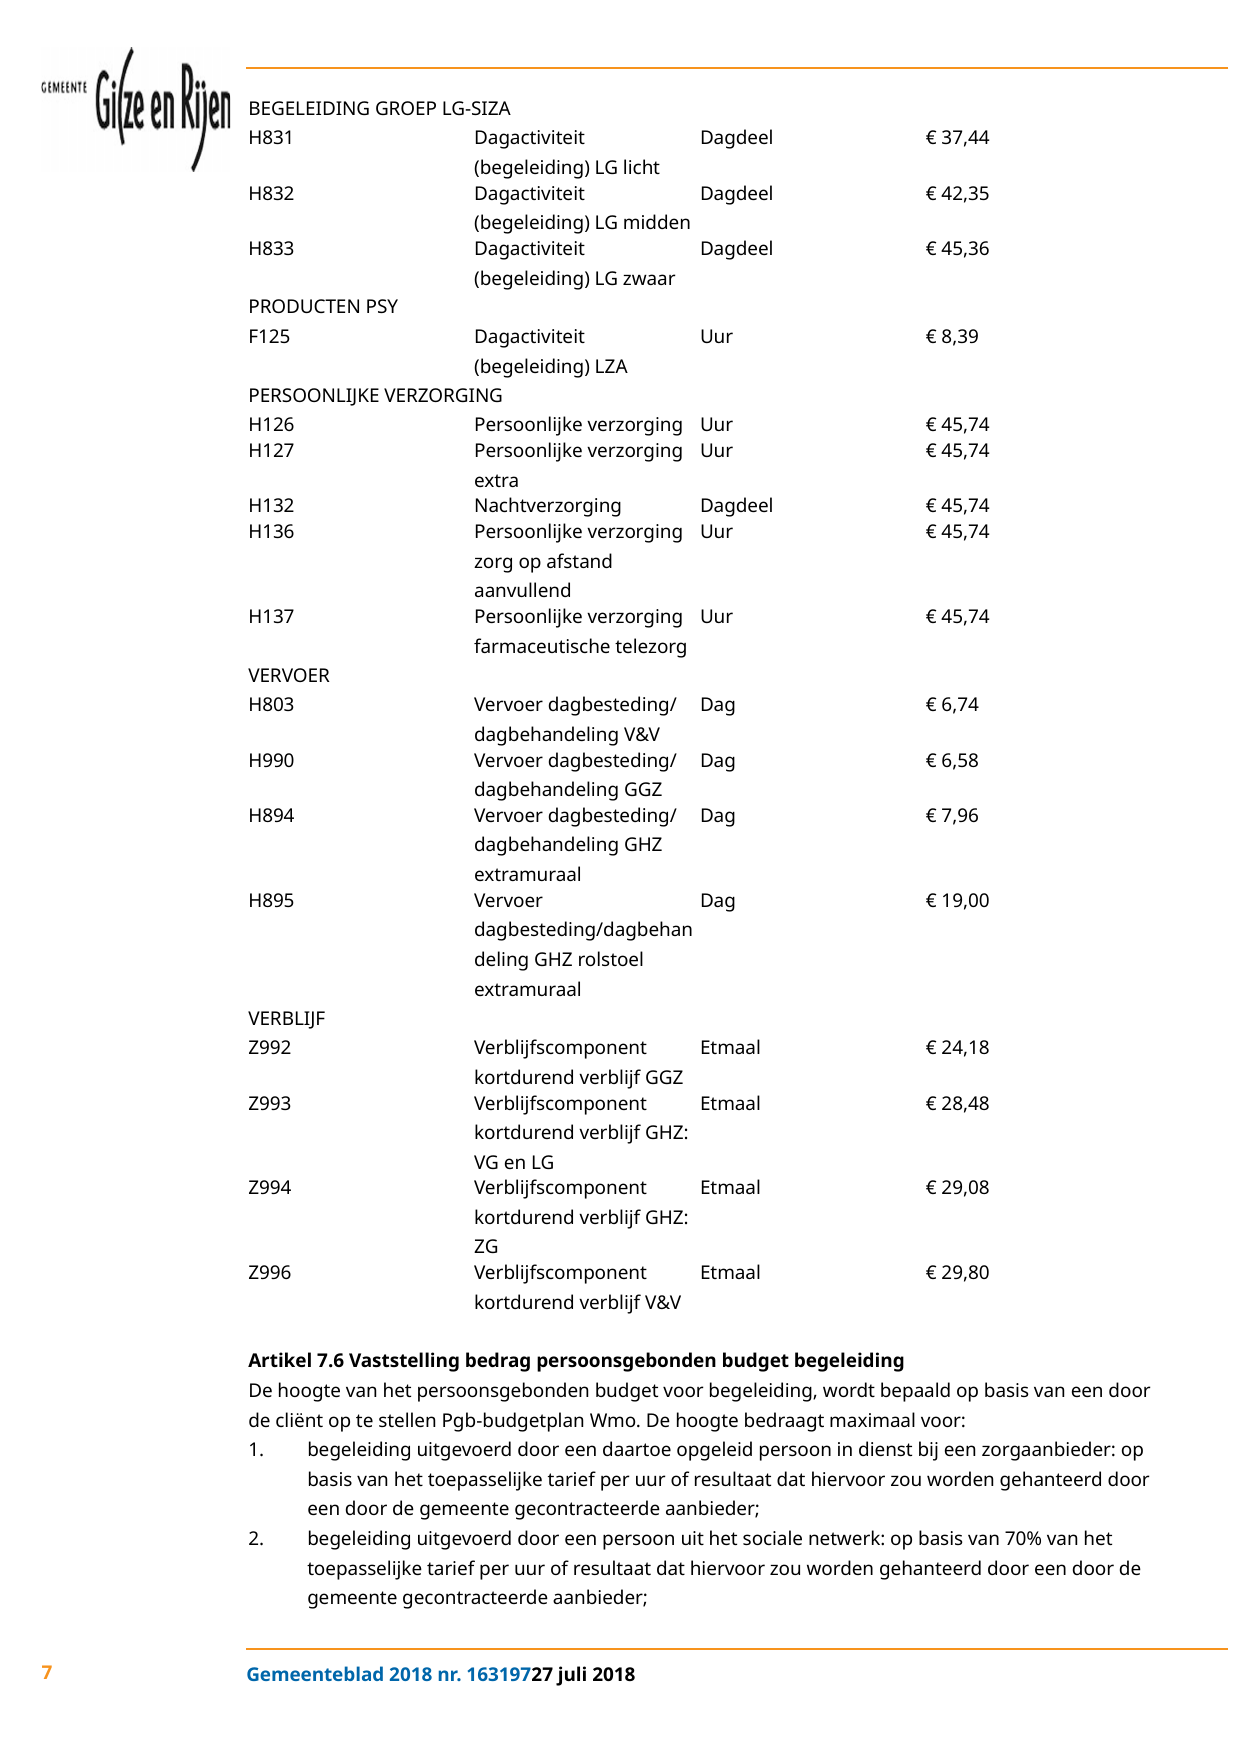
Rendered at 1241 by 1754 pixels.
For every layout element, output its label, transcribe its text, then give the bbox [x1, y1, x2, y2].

table_cell Persoonlijke verzorging zorg op afstand aanvullend [474, 518, 700, 603]
text BEGELEIDING GROEP LG-SIZA [248, 95, 1152, 121]
table_cell Dagactiviteit (begeleiding) LG midden [474, 180, 700, 235]
table_cell H833 [248, 235, 474, 290]
table_cell Z994 [248, 1175, 474, 1259]
table_header F125 [248, 323, 474, 379]
table_cell Etmaal [700, 1260, 926, 1315]
table_cell Verblijfscomponent kortdurend verblijf GHZ: ZG [474, 1175, 700, 1259]
table_cell Nachtverzorging [474, 493, 700, 518]
table_cell H136 [248, 518, 474, 603]
list begeleiding uitgevoerd door een persoon uit het sociale netwerk: op basis van 70% van het toepasselijke tarief per uur of resultaat dat hiervoor zou worden gehanteerd door een door de gemeente gecontracteerde aanbieder; [248, 1525, 1152, 1610]
table_header H126 [248, 412, 474, 437]
table_cell € 29,80 [926, 1260, 1152, 1315]
text PERSOONLIJKE VERZORGING [248, 382, 1152, 408]
table_cell Vervoer dagbesteding/ dagbehandeling GGZ [474, 747, 700, 802]
table_header H803 [248, 691, 474, 747]
table_cell Verblijfscomponent kortdurend verblijf GHZ: VG en LG [474, 1090, 700, 1174]
table_cell € 6,58 [926, 747, 1152, 802]
table_cell H137 [248, 603, 474, 658]
text VERBLIJF [248, 1005, 1152, 1030]
table_header Etmaal [700, 1034, 926, 1090]
table_header € 8,39 [926, 323, 1152, 379]
table_cell € 45,36 [926, 235, 1152, 290]
table_header Persoonlijke verzorging [474, 412, 700, 437]
table_cell Uur [700, 437, 926, 493]
picture [41, 47, 231, 172]
table_cell € 7,96 [926, 802, 1152, 887]
text De hoogte van het persoonsgebonden budget voor begeleiding, wordt bepaald op basis van een door de cliënt op te stellen Pgb-budgetplan Wmo. De hoogte bedraagt maximaal voor: [248, 1377, 1152, 1432]
table_header € 6,74 [926, 691, 1152, 747]
table_cell H132 [248, 493, 474, 518]
list begeleiding uitgevoerd door een daartoe opgeleid persoon in dienst bij een zorgaanbieder: op basis van het toepasselijke tarief per uur of resultaat dat hiervoor zou worden gehanteerd door een door de gemeente gecontracteerde aanbieder; [248, 1436, 1152, 1521]
table_cell Dag [700, 802, 926, 887]
table_cell € 45,74 [926, 493, 1152, 518]
table_header Dagactiviteit (begeleiding) LG licht [474, 125, 700, 180]
table_cell Dag [700, 747, 926, 802]
table_cell Persoonlijke verzorging farmaceutische telezorg [474, 603, 700, 658]
table_cell Dagdeel [700, 493, 926, 518]
table_cell H895 [248, 887, 474, 1001]
table_cell Uur [700, 603, 926, 658]
table_header Verblijfscomponent kortdurend verblijf GGZ [474, 1034, 700, 1090]
table_cell Dagactiviteit (begeleiding) LG zwaar [474, 235, 700, 290]
table_header € 37,44 [926, 125, 1152, 180]
text Artikel 7.6 Vaststelling bedrag persoonsgebonden budget begeleiding [248, 1348, 1152, 1373]
table_cell € 19,00 [926, 887, 1152, 1001]
table_cell Etmaal [700, 1090, 926, 1174]
table_header Dagdeel [700, 125, 926, 180]
table_header Uur [700, 412, 926, 437]
table_cell H894 [248, 802, 474, 887]
table_cell Persoonlijke verzorging extra [474, 437, 700, 493]
table_header Vervoer dagbesteding/ dagbehandeling V&V [474, 691, 700, 747]
table_cell Vervoer dagbesteding/dagbehandeling GHZ rolstoel extramuraal [474, 887, 700, 1001]
table_header € 45,74 [926, 412, 1152, 437]
table_cell Dagdeel [700, 235, 926, 290]
table_cell Vervoer dagbesteding/ dagbehandeling GHZ extramuraal [474, 802, 700, 887]
text PRODUCTEN PSY [248, 294, 1152, 319]
table_cell € 45,74 [926, 603, 1152, 658]
text VERVOER [248, 662, 1152, 687]
table_cell Uur [700, 518, 926, 603]
table_header Z992 [248, 1034, 474, 1090]
table_header Uur [700, 323, 926, 379]
table_cell Dag [700, 887, 926, 1001]
table_header € 24,18 [926, 1034, 1152, 1090]
table_cell H832 [248, 180, 474, 235]
table_cell Z993 [248, 1090, 474, 1174]
table_cell Etmaal [700, 1175, 926, 1259]
table_header Dagactiviteit (begeleiding) LZA [474, 323, 700, 379]
table_header H831 [248, 125, 474, 180]
table_cell € 45,74 [926, 518, 1152, 603]
table_cell Dagdeel [700, 180, 926, 235]
table_cell € 29,08 [926, 1175, 1152, 1259]
table_cell € 42,35 [926, 180, 1152, 235]
table_cell Verblijfscomponent kortdurend verblijf V&V [474, 1260, 700, 1315]
table_cell € 45,74 [926, 437, 1152, 493]
table_cell Z996 [248, 1260, 474, 1315]
table_cell H127 [248, 437, 474, 493]
table_cell € 28,48 [926, 1090, 1152, 1174]
table_cell H990 [248, 747, 474, 802]
table_header Dag [700, 691, 926, 747]
